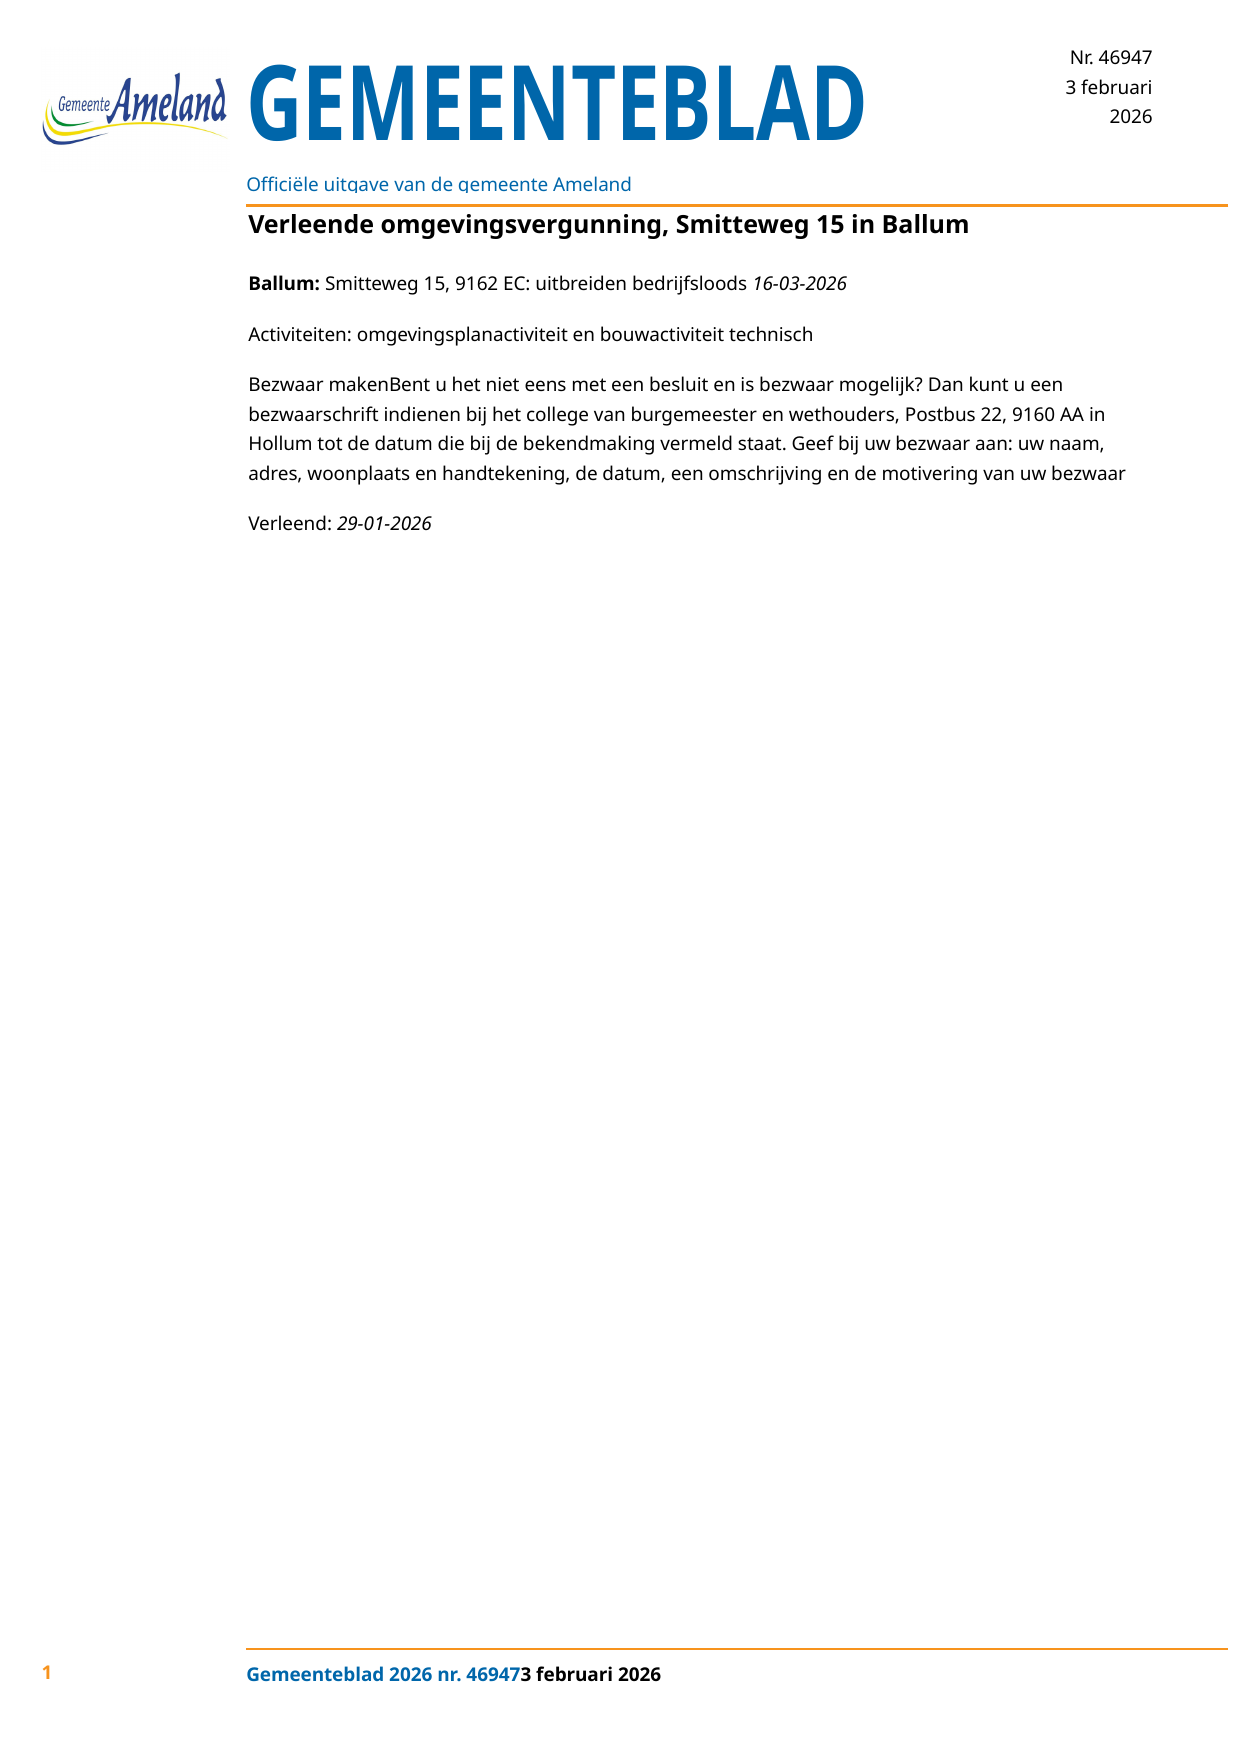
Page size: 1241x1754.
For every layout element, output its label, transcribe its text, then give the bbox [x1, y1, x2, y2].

text Activiteiten: omgevingsplanactiviteit en bouwactiviteit technisch [248, 321, 1152, 346]
text Bezwaar makenBent u het niet eens met een besluit en is bezwaar mogelijk? Dan kunt u een bezwaarschrift indienen bij het college van burgemeester en wethouders, Postbus 22, 9160 AA in Hollum tot de datum die bij de bekendmaking vermeld staat. Geef bij uw bezwaar aan: uw naam, adres, woonplaats en handtekening, de datum, een omschrijving en de motivering van uw bezwaar [248, 371, 1152, 486]
picture [41, 47, 231, 172]
text Ballum: Smitteweg 15, 9162 EC: uitbreiden bedrijfsloods 16-03-2026 [248, 270, 1152, 296]
text Verleend: 29-01-2026 [248, 510, 1152, 536]
text Verleende omgevingsvergunning, Smitteweg 15 in Ballum [248, 207, 1152, 241]
